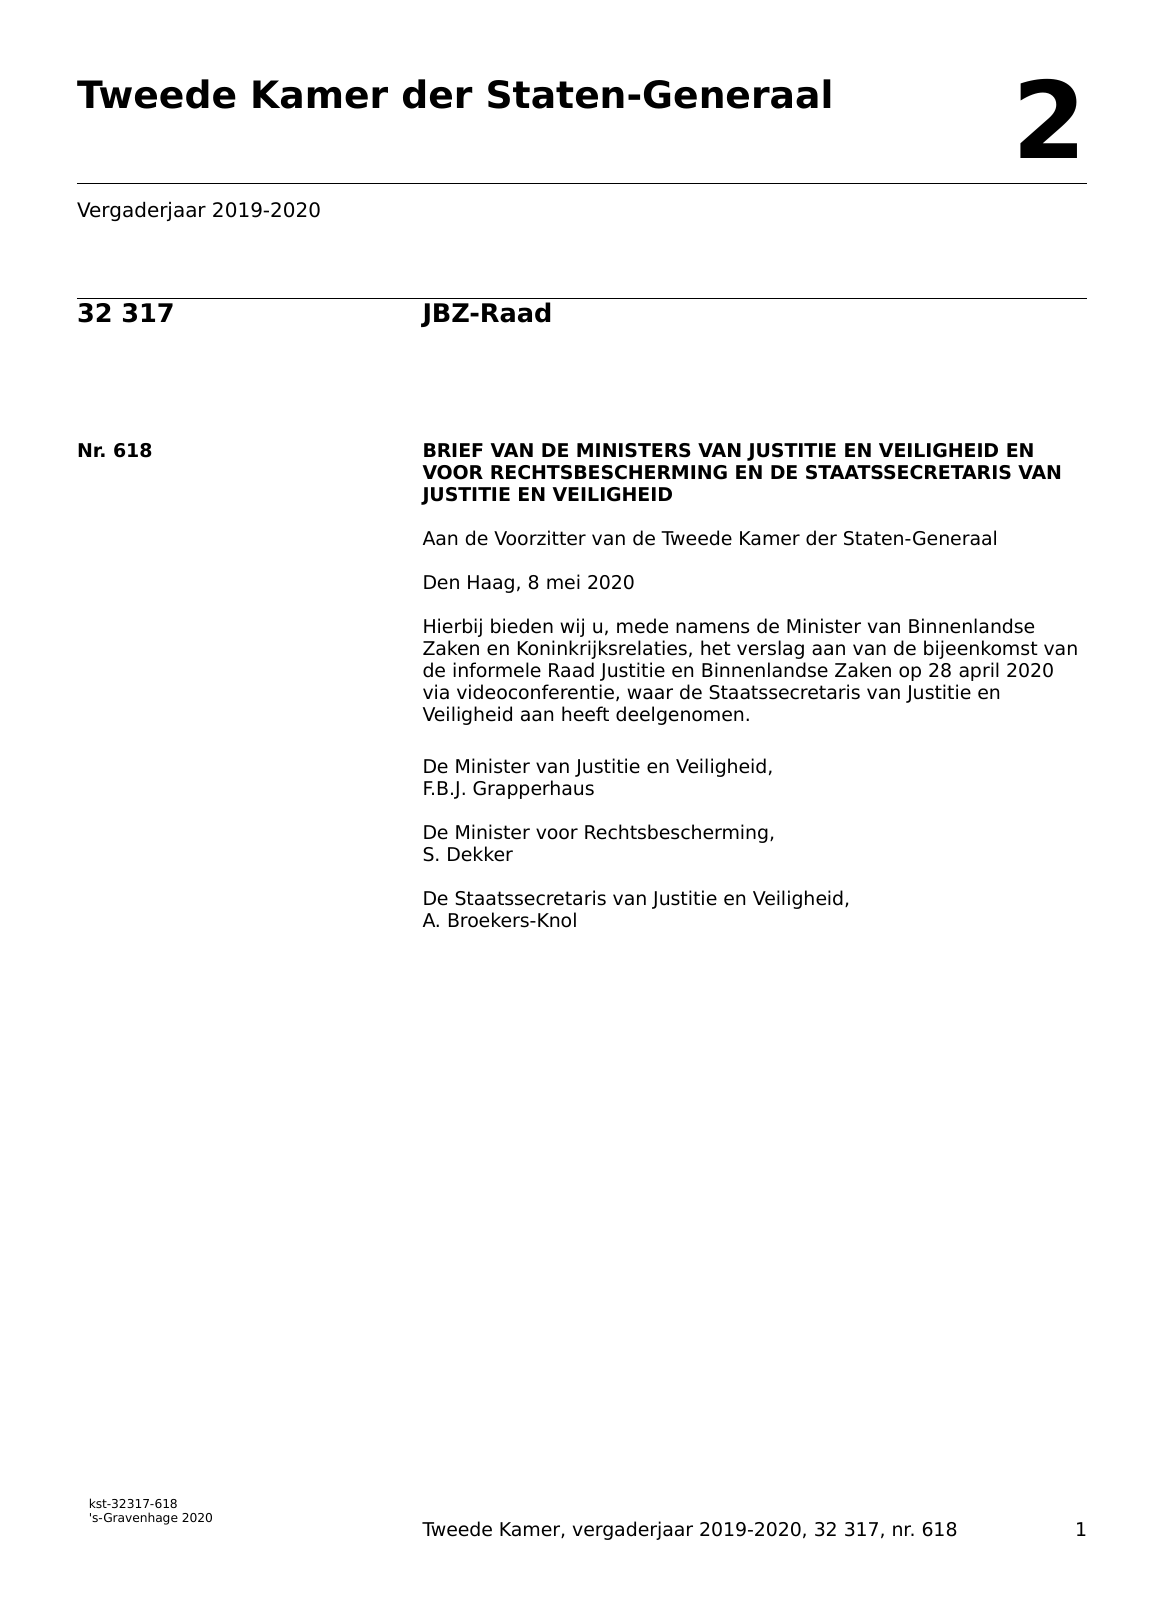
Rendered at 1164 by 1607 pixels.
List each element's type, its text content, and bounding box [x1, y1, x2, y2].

text De Minister voor Rechtsbescherming, S. Dekker [422, 822, 1087, 866]
table_cell Vergaderjaar 2019-2020 [77, 184, 1087, 298]
text 's-Gravenhage 2020 [88, 1511, 323, 1525]
subtitle 32 317 JBZ-Raad [77, 299, 1087, 329]
table_header Tweede Kamer der Staten-Generaal [77, 59, 886, 183]
text Hierbij bieden wij u, mede namens de Minister van Binnenlandse Zaken en Koninkrijksrelaties, het verslag aan van de bijeenkomst van de informele Raad Justitie en Binnenlandse Zaken op 28 april 2020 via videoconferentie, waar de Staatssecretaris van Justitie en Veiligheid aan heeft deelgenomen. [422, 616, 1087, 726]
text De Staatssecretaris van Justitie en Veiligheid, A. Broekers-Knol [422, 888, 1087, 932]
text Den Haag, 8 mei 2020 [422, 572, 1087, 594]
table_header 2 [886, 59, 1087, 183]
subtitle Nr. 618 BRIEF VAN DE MINISTERS VAN JUSTITIE EN VEILIGHEID EN VOOR RECHTSBESCHERMING EN DE STAATSSECRETARIS VAN JUSTITIE EN VEILIGHEID [77, 440, 1087, 506]
text kst-32317-618 [88, 1497, 323, 1511]
text Aan de Voorzitter van de Tweede Kamer der Staten-Generaal [422, 528, 1087, 550]
text De Minister van Justitie en Veiligheid, F.B.J. Grapperhaus [422, 756, 1087, 800]
